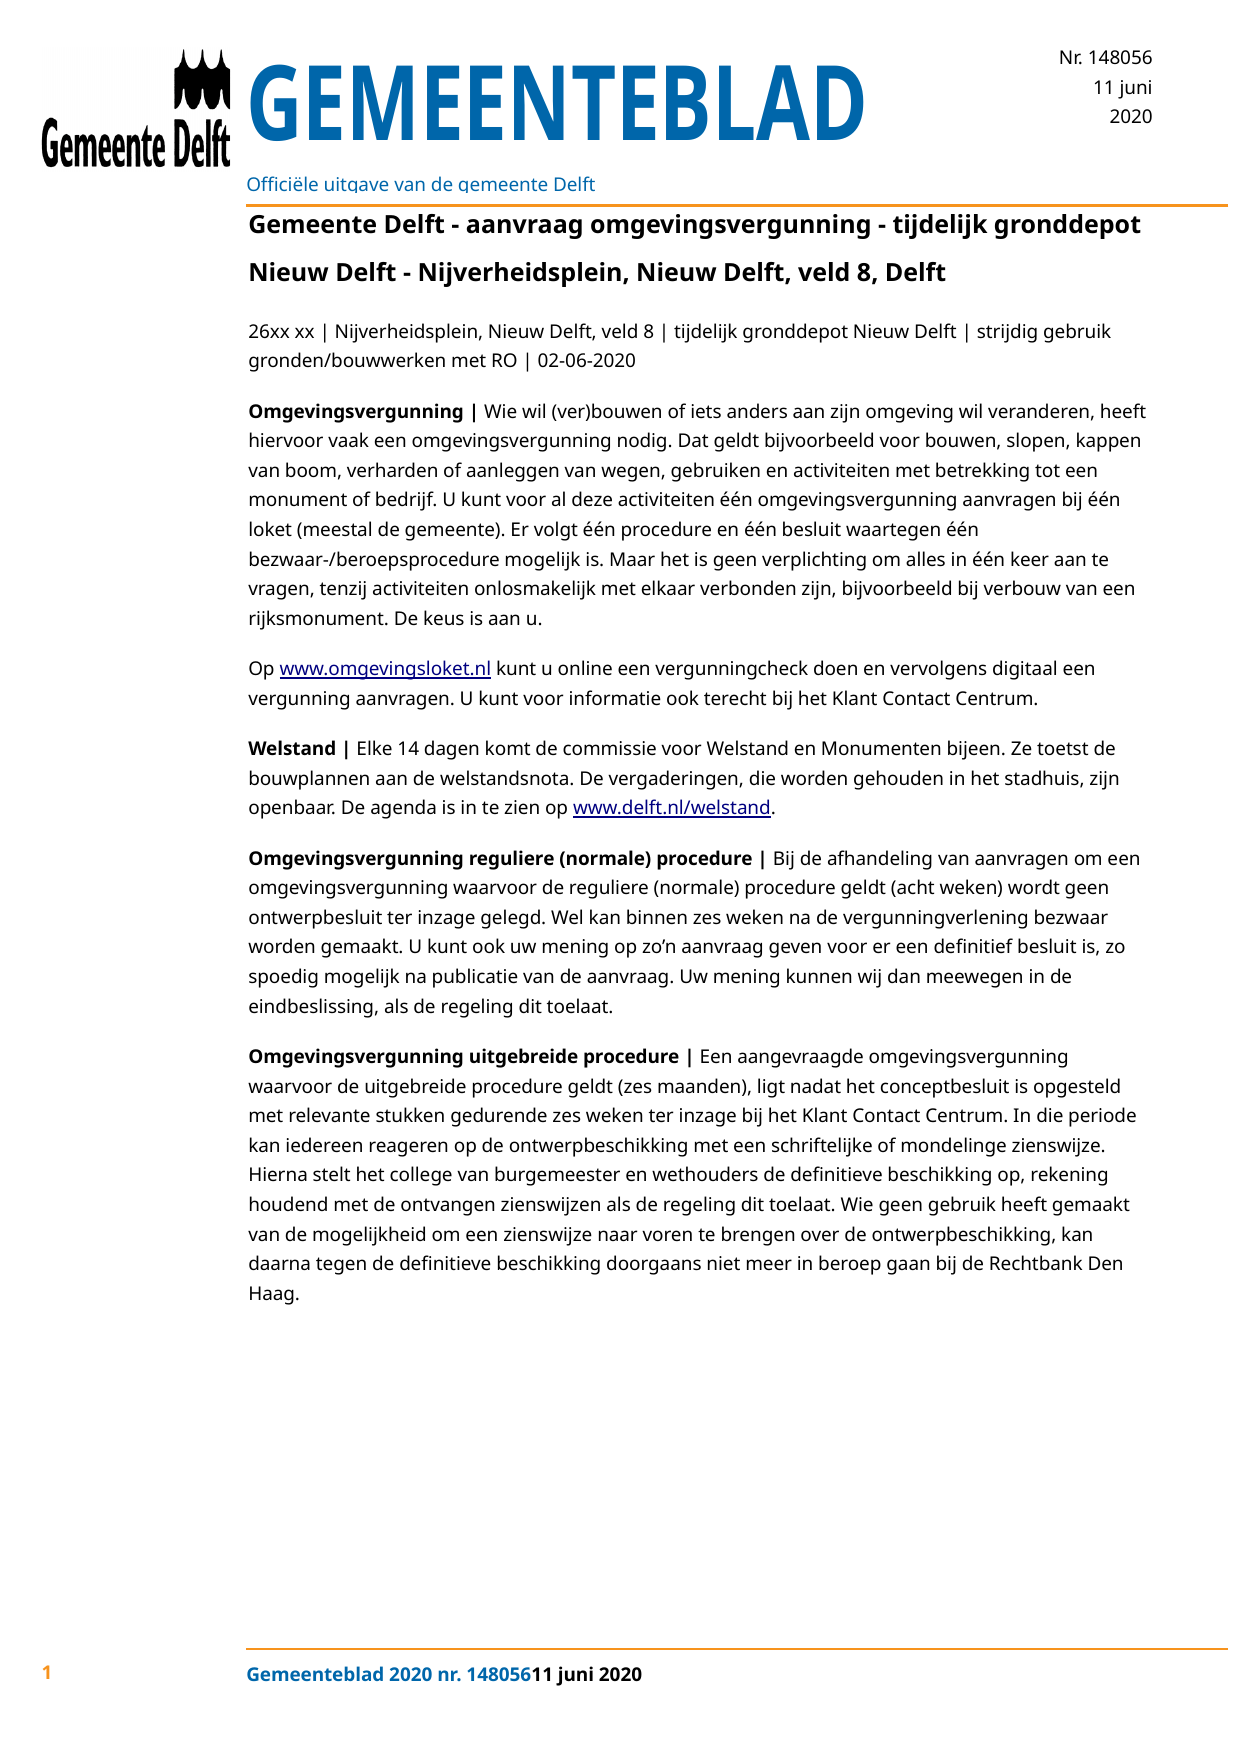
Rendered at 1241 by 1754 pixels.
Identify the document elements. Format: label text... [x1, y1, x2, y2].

text 26xx xx | Nijverheidsplein, Nieuw Delft, veld 8 | tijdelijk gronddepot Nieuw Delft | strijdig gebruik gronden/bouwwerken met RO | 02-06-2020 [248, 318, 1152, 373]
text Omgevingsvergunning | Wie wil (ver)bouwen of iets anders aan zijn omgeving wil veranderen, heeft hiervoor vaak een omgevingsvergunning nodig. Dat geldt bijvoorbeeld voor bouwen, slopen, kappen van boom, verharden of aanleggen van wegen, gebruiken en activiteiten met betrekking tot een monument of bedrijf. U kunt voor al deze activiteiten één omgevingsvergunning aanvragen bij één loket (meestal de gemeente). Er volgt één procedure en één besluit waartegen één bezwaar-/beroepsprocedure mogelijk is. Maar het is geen verplichting om alles in één keer aan te vragen, tenzij activiteiten onlosmakelijk met elkaar verbonden zijn, bijvoorbeeld bij verbouw van een rijksmonument. De keus is aan u. [248, 398, 1152, 631]
text Welstand | Elke 14 dagen komt de commissie voor Welstand en Monumenten bijeen. Ze toetst de bouwplannen aan de welstandsnota. De vergaderingen, die worden gehouden in het stadhuis, zijn openbaar. De agenda is in te zien op www.delft.nl/welstand. [248, 735, 1152, 820]
picture [41, 47, 231, 172]
text Omgevingsvergunning reguliere (normale) procedure | Bij de afhandeling van aanvragen om een omgevingsvergunning waarvoor de reguliere (normale) procedure geldt (acht weken) wordt geen ontwerpbesluit ter inzage gelegd. Wel kan binnen zes weken na de vergunningverlening bezwaar worden gemaakt. U kunt ook uw mening op zo’n aanvraag geven voor er een definitief besluit is, zo spoedig mogelijk na publicatie van de aanvraag. Uw mening kunnen wij dan meewegen in de eindbeslissing, als de regeling dit toelaat. [248, 845, 1152, 1019]
text Gemeente Delft - aanvraag omgevingsvergunning - tijdelijk gronddepot Nieuw Delft - Nijverheidsplein, Nieuw Delft, veld 8, Delft [248, 207, 1152, 288]
text Op www.omgevingsloket.nl kunt u online een vergunningcheck doen en vervolgens digitaal een vergunning aanvragen. U kunt voor informatie ook terecht bij het Klant Contact Centrum. [248, 655, 1152, 711]
text Omgevingsvergunning uitgebreide procedure | Een aangevraagde omgevingsvergunning waarvoor de uitgebreide procedure geldt (zes maanden), ligt nadat het conceptbesluit is opgesteld met relevante stukken gedurende zes weken ter inzage bij het Klant Contact Centrum. In die periode kan iedereen reageren op de ontwerpbeschikking met een schriftelijke of mondelinge zienswijze. Hierna stelt het college van burgemeester en wethouders de definitieve beschikking op, rekening houdend met de ontvangen zienswijzen als de regeling dit toelaat. Wie geen gebruik heeft gemaakt van de mogelijkheid om een zienswijze naar voren te brengen over de ontwerpbeschikking, kan daarna tegen de definitieve beschikking doorgaans niet meer in beroep gaan bij de Rechtbank Den Haag. [248, 1043, 1152, 1306]
